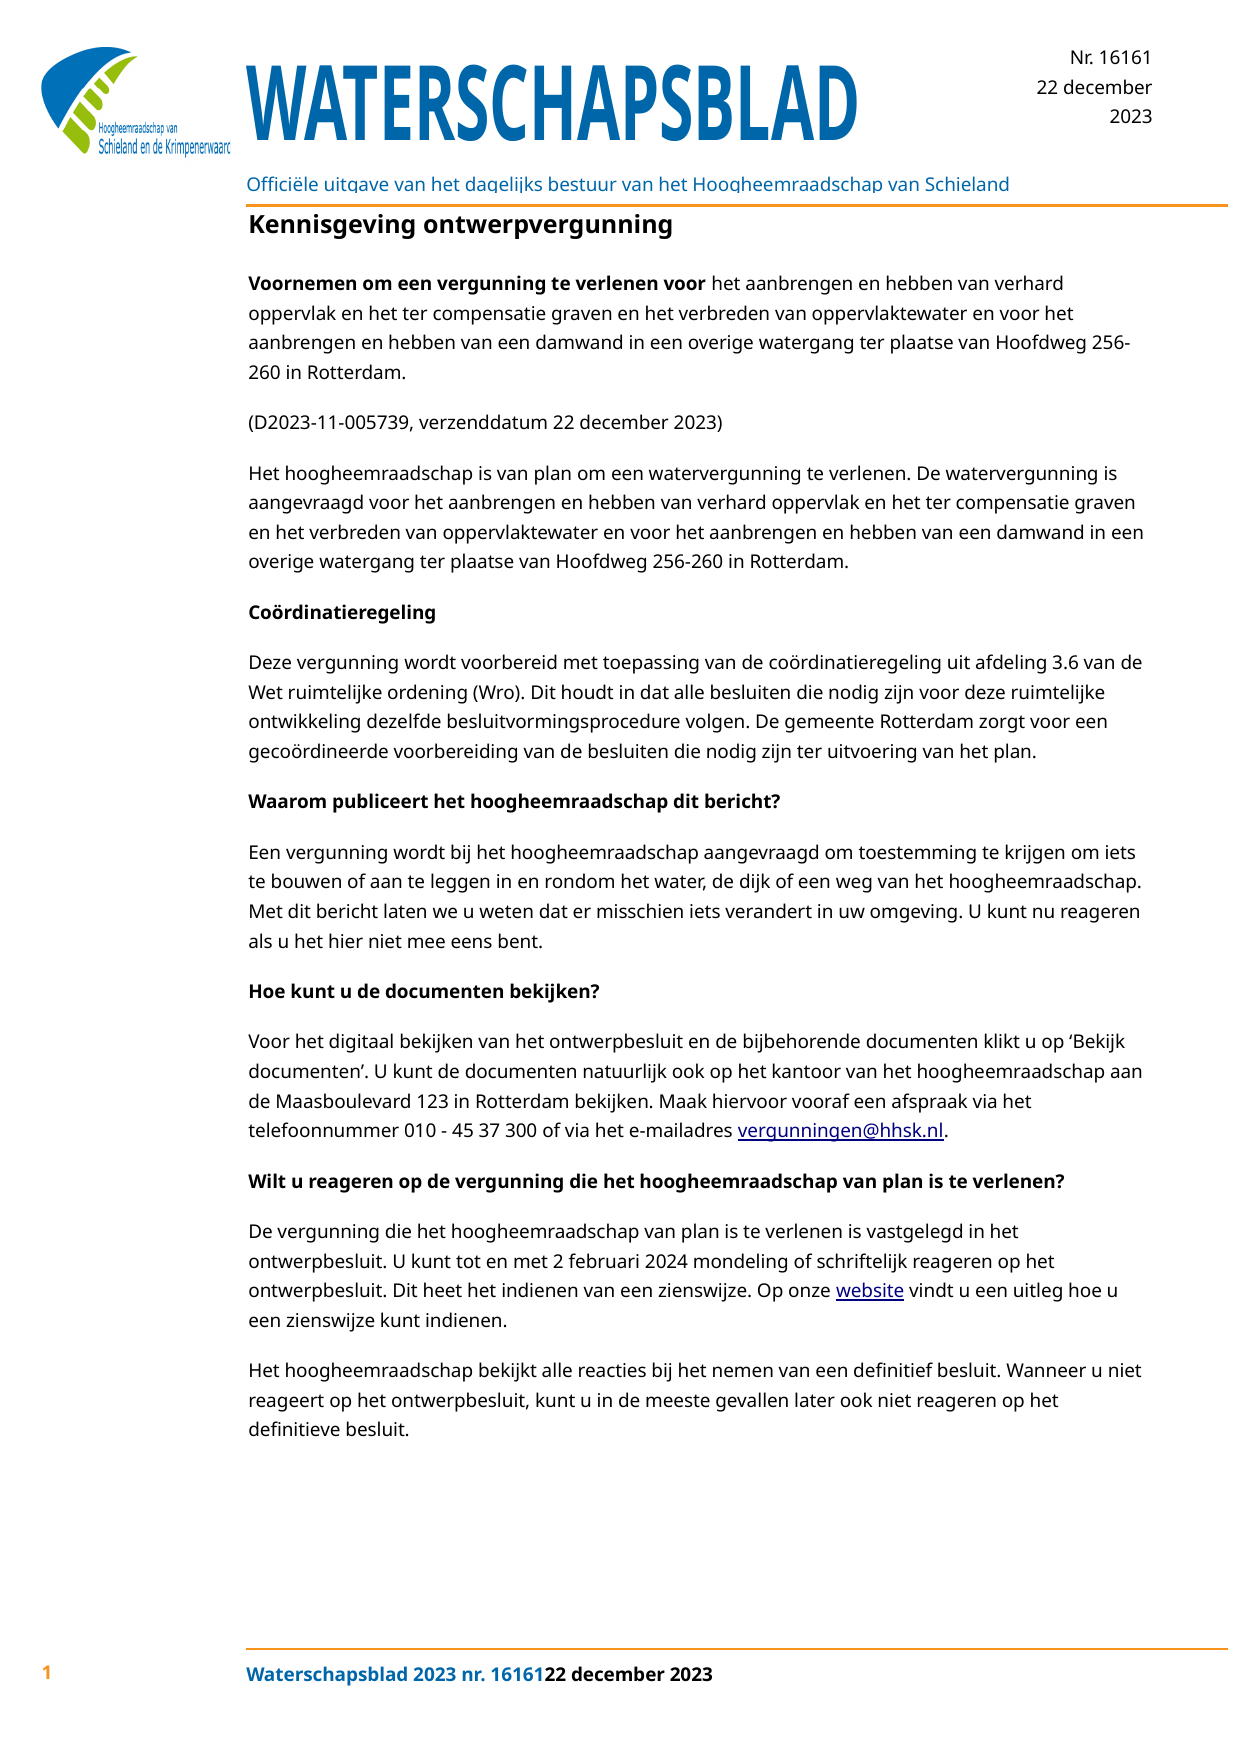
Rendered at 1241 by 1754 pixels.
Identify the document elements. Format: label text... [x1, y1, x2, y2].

text Hoe kunt u de documenten bekijken? [248, 978, 1152, 1004]
text Deze vergunning wordt voorbereid met toepassing van de coördinatieregeling uit afdeling 3.6 van de Wet ruimtelijke ordening (Wro). Dit houdt in dat alle besluiten die nodig zijn voor deze ruimtelijke ontwikkeling dezelfde besluitvormingsprocedure volgen. De gemeente Rotterdam zorgt voor een gecoördineerde voorbereiding van de besluiten die nodig zijn ter uitvoering van het plan. [248, 649, 1152, 764]
picture [41, 47, 231, 172]
text Waarom publiceert het hoogheemraadschap dit bericht? [248, 789, 1152, 814]
text (D2023-11-005739, verzenddatum 22 december 2023) [248, 409, 1152, 435]
text Voor het digitaal bekijken van het ontwerpbesluit en de bijbehorende documenten klikt u op ‘Bekijk documenten’. U kunt de documenten natuurlijk ook op het kantoor van het hoogheemraadschap aan de Maasboulevard 123 in Rotterdam bekijken. Maak hiervoor vooraf een afspraak via het telefoonnummer 010 - 45 37 300 of via het e-mailadres vergunningen@hhsk.nl. [248, 1029, 1152, 1143]
text Het hoogheemraadschap bekijkt alle reacties bij het nemen van een definitief besluit. Wanneer u niet reageert op het ontwerpbesluit, kunt u in de meeste gevallen later ook niet reageren op het definitieve besluit. [248, 1357, 1152, 1442]
text De vergunning die het hoogheemraadschap van plan is te verlenen is vastgelegd in het ontwerpbesluit. U kunt tot en met 2 februari 2024 mondeling of schriftelijk reageren op het ontwerpbesluit. Dit heet het indienen van een zienswijze. Op onze website vindt u een uitleg hoe u een zienswijze kunt indienen. [248, 1218, 1152, 1333]
text Kennisgeving ontwerpvergunning [248, 207, 1152, 241]
text Coördinatieregeling [248, 599, 1152, 625]
text Een vergunning wordt bij het hoogheemraadschap aangevraagd om toestemming te krijgen om iets te bouwen of aan te leggen in en rondom het water, de dijk of een weg van het hoogheemraadschap. Met dit bericht laten we u weten dat er misschien iets verandert in uw omgeving. U kunt nu reageren als u het hier niet mee eens bent. [248, 839, 1152, 953]
text Wilt u reageren op de vergunning die het hoogheemraadschap van plan is te verlenen? [248, 1168, 1152, 1193]
text Voornemen om een vergunning te verlenen voor het aanbrengen en hebben van verhard oppervlak en het ter compensatie graven en het verbreden van oppervlaktewater en voor het aanbrengen en hebben van een damwand in een overige watergang ter plaatse van Hoofdweg 256-260 in Rotterdam. [248, 270, 1152, 385]
text Het hoogheemraadschap is van plan om een watervergunning te verlenen. De watervergunning is aangevraagd voor het aanbrengen en hebben van verhard oppervlak en het ter compensatie graven en het verbreden van oppervlaktewater en voor het aanbrengen en hebben van een damwand in een overige watergang ter plaatse van Hoofdweg 256-260 in Rotterdam. [248, 460, 1152, 574]
